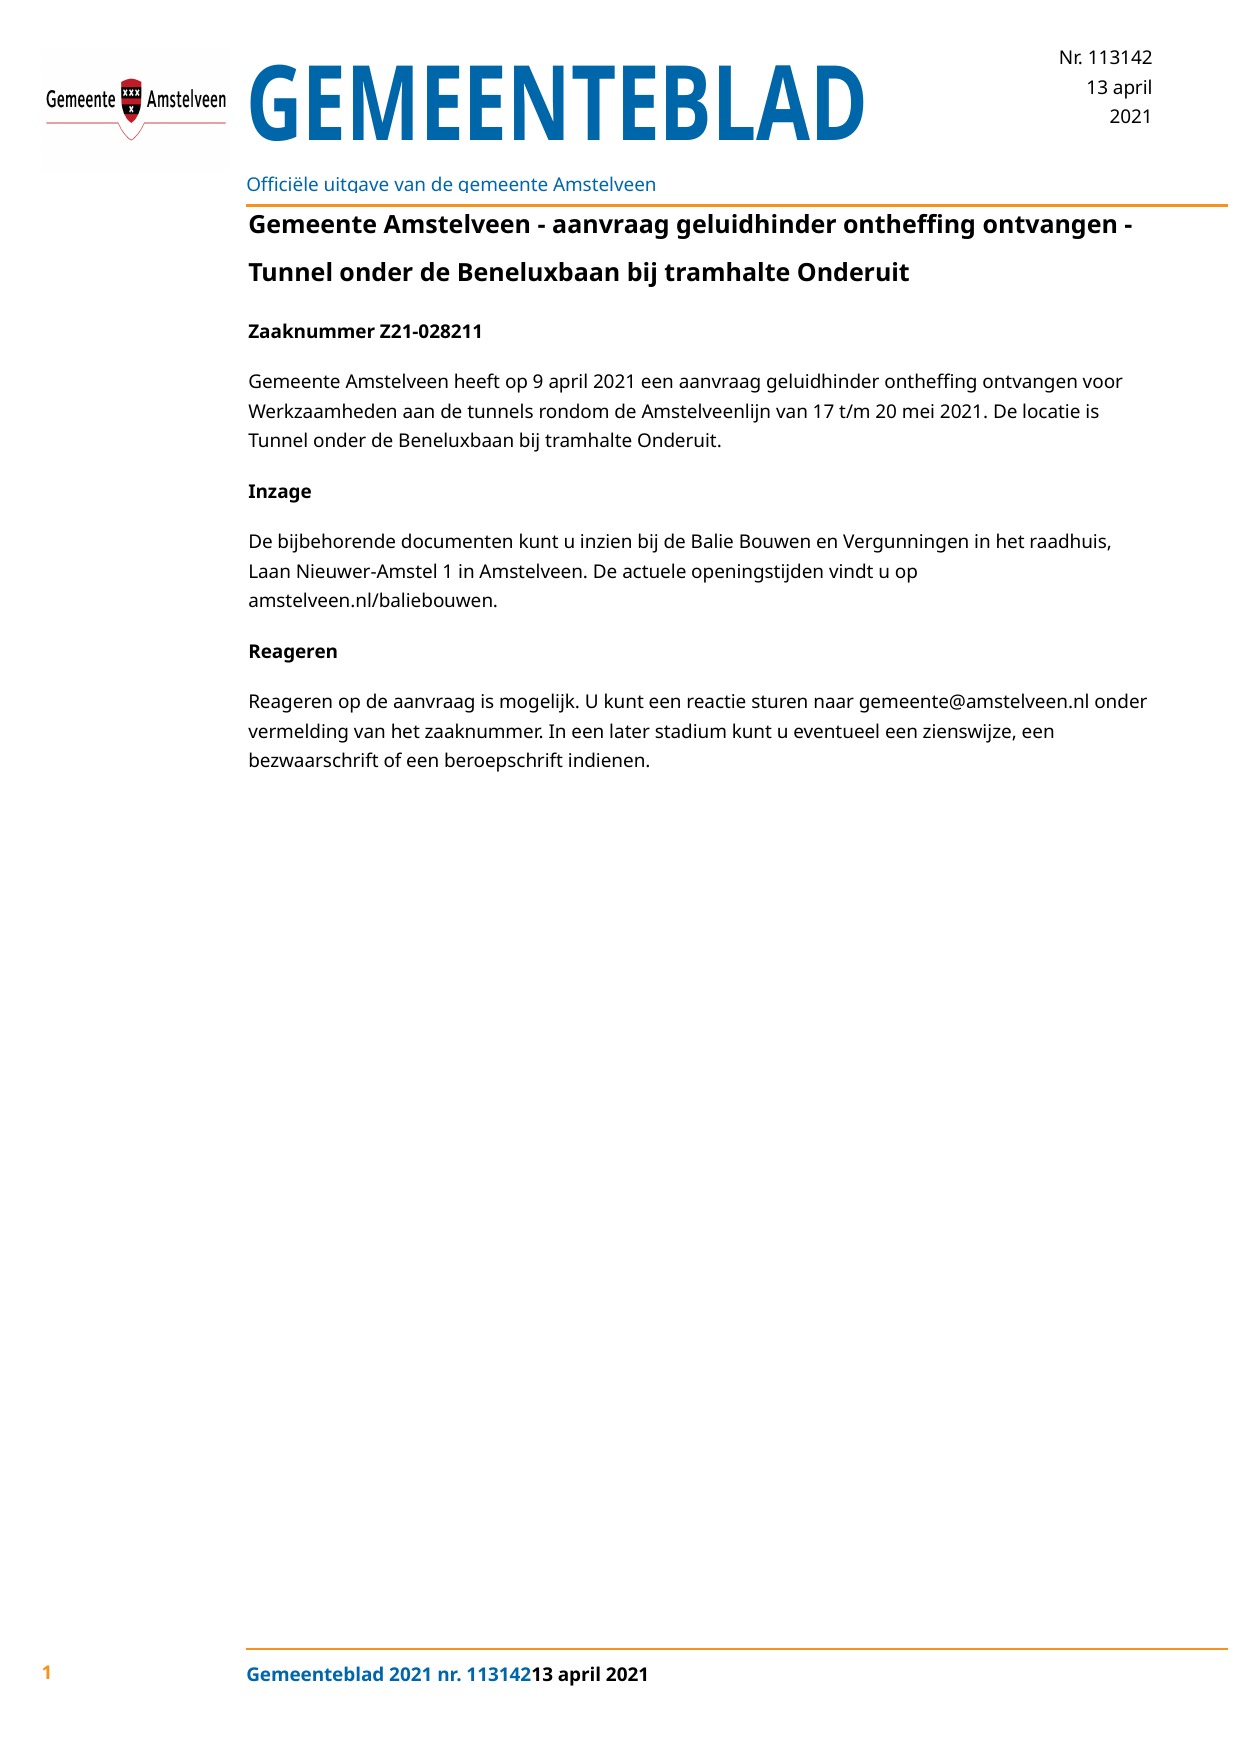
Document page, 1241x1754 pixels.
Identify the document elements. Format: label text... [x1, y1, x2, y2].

text Reageren [248, 638, 1152, 664]
text De bijbehorende documenten kunt u inzien bij de Balie Bouwen en Vergunningen in het raadhuis, Laan Nieuwer-Amstel 1 in Amstelveen. De actuele openingstijden vindt u op amstelveen.nl/baliebouwen. [248, 528, 1152, 613]
text Reageren op de aanvraag is mogelijk. U kunt een reactie sturen naar gemeente@amstelveen.nl onder vermelding van het zaaknummer. In een later stadium kunt u eventueel een zienswijze, een bezwaarschrift of een beroepschrift indienen. [248, 688, 1152, 773]
text Gemeente Amstelveen heeft op 9 april 2021 een aanvraag geluidhinder ontheffing ontvangen voor Werkzaamheden aan de tunnels rondom de Amstelveenlijn van 17 t/m 20 mei 2021. De locatie is Tunnel onder de Beneluxbaan bij tramhalte Onderuit. [248, 368, 1152, 453]
text Zaaknummer Z21-028211 [248, 318, 1152, 344]
picture [41, 47, 231, 172]
text Inzage [248, 478, 1152, 504]
text Gemeente Amstelveen - aanvraag geluidhinder ontheffing ontvangen - Tunnel onder de Beneluxbaan bij tramhalte Onderuit [248, 207, 1152, 288]
